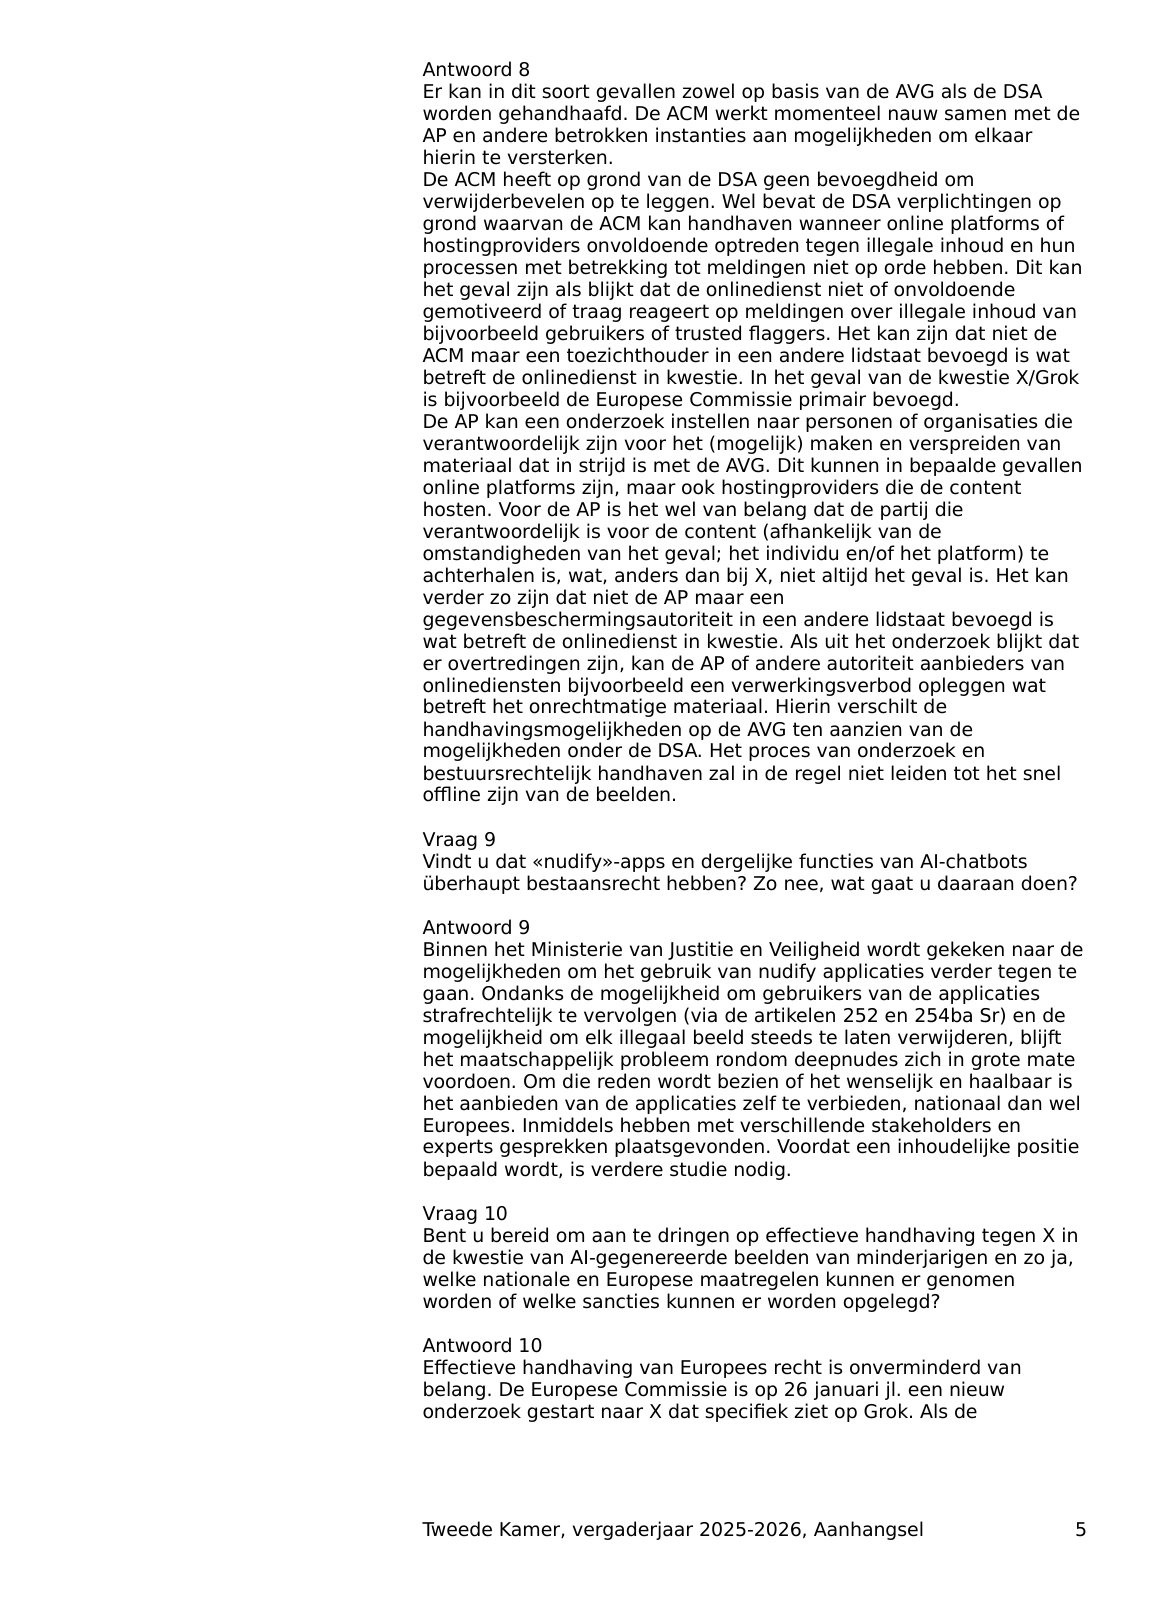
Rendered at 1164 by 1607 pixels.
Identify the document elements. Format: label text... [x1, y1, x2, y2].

text De ACM heeft op grond van de DSA geen bevoegdheid om verwijderbevelen op te leggen. Wel bevat de DSA verplichtingen op grond waarvan de ACM kan handhaven wanneer online platforms of hostingproviders onvoldoende optreden tegen illegale inhoud en hun processen met betrekking tot meldingen niet op orde hebben. Dit kan het geval zijn als blijkt dat de onlinedienst niet of onvoldoende gemotiveerd of traag reageert op meldingen over illegale inhoud van bijvoorbeeld gebruikers of trusted flaggers. Het kan zijn dat niet de ACM maar een toezichthouder in een andere lidstaat bevoegd is wat betreft de onlinedienst in kwestie. In het geval van de kwestie X/Grok is bijvoorbeeld de Europese Commissie primair bevoegd. [422, 169, 1087, 411]
text De AP kan een onderzoek instellen naar personen of organisaties die verantwoordelijk zijn voor het (mogelijk) maken en verspreiden van materiaal dat in strijd is met de AVG. Dit kunnen in bepaalde gevallen online platforms zijn, maar ook hostingproviders die de content hosten. Voor de AP is het wel van belang dat de partij die verantwoordelijk is voor de content (afhankelijk van de omstandigheden van het geval; het individu en/of het platform) te achterhalen is, wat, anders dan bij X, niet altijd het geval is. Het kan verder zo zijn dat niet de AP maar een gegevensbeschermingsautoriteit in een andere lidstaat bevoegd is wat betreft de onlinedienst in kwestie. Als uit het onderzoek blijkt dat er overtredingen zijn, kan de AP of andere autoriteit aanbieders van onlinediensten bijvoorbeeld een verwerkingsverbod opleggen wat betreft het onrechtmatige materiaal. Hierin verschilt de handhavingsmogelijkheden op de AVG ten aanzien van de mogelijkheden onder de DSA. Het proces van onderzoek en bestuursrechtelijk handhaven zal in de regel niet leiden tot het snel offline zijn van de beelden. [422, 411, 1087, 806]
text Effectieve handhaving van Europees recht is onverminderd van belang. De Europese Commissie is op 26 januari jl. een nieuw onderzoek gestart naar X dat specifiek ziet op Grok. Als de [422, 1357, 1087, 1423]
text Vraag 10 [422, 1203, 1087, 1224]
text Binnen het Ministerie van Justitie en Veiligheid wordt gekeken naar de mogelijkheden om het gebruik van nudify applicaties verder tegen te gaan. Ondanks de mogelijkheid om gebruikers van de applicaties strafrechtelijk te vervolgen (via de artikelen 252 en 254ba Sr) en de mogelijkheid om elk illegaal beeld steeds te laten verwijderen, blijft het maatschappelijk probleem rondom deepnudes zich in grote mate voordoen. Om die reden wordt bezien of het wenselijk en haalbaar is het aanbieden van de applicaties zelf te verbieden, nationaal dan wel Europees. Inmiddels hebben met verschillende stakeholders en experts gesprekken plaatsgevonden. Voordat een inhoudelijke positie bepaald wordt, is verdere studie nodig. [422, 939, 1087, 1180]
text Bent u bereid om aan te dringen op effectieve handhaving tegen X in de kwestie van AI-gegenereerde beelden van minderjarigen en zo ja, welke nationale en Europese maatregelen kunnen er genomen worden of welke sancties kunnen er worden opgelegd? [422, 1224, 1087, 1312]
text Vindt u dat «nudify»-apps en dergelijke functies van AI-chatbots überhaupt bestaansrecht hebben? Zo nee, wat gaat u daaraan doen? [422, 851, 1087, 894]
text Antwoord 8 [422, 59, 1087, 81]
text Vraag 9 [422, 828, 1087, 851]
text Antwoord 10 [422, 1335, 1087, 1357]
text Antwoord 9 [422, 917, 1087, 939]
text Er kan in dit soort gevallen zowel op basis van de AVG als de DSA worden gehandhaafd. De ACM werkt momenteel nauw samen met de AP en andere betrokken instanties aan mogelijkheden om elkaar hierin te versterken. [422, 81, 1087, 169]
